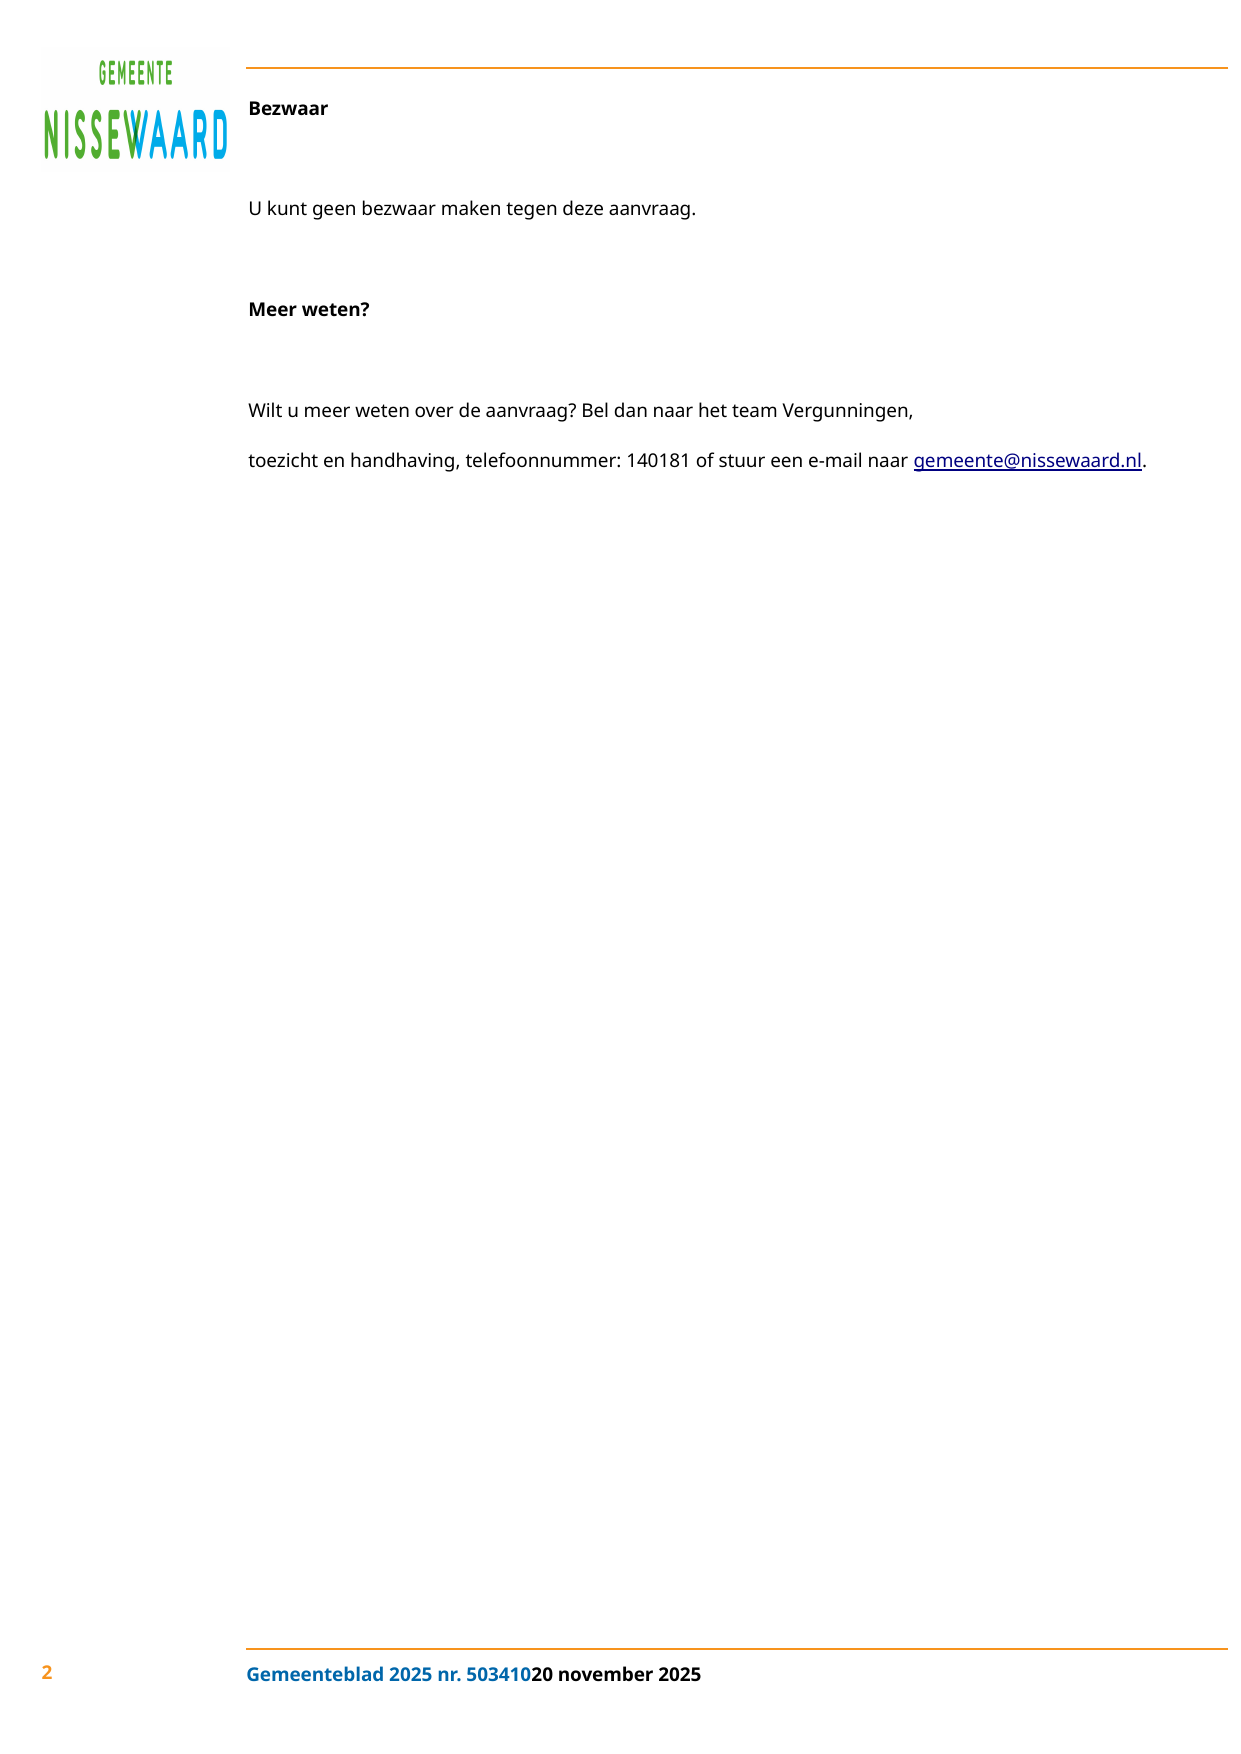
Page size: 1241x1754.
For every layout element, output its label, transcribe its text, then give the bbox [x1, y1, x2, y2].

picture [41, 47, 231, 172]
text Wilt u meer weten over de aanvraag? Bel dan naar het team Vergunningen, [248, 397, 1152, 423]
text U kunt geen bezwaar maken tegen deze aanvraag. [248, 196, 1152, 221]
text toezicht en handhaving, telefoonnummer: 140181 of stuur een e-mail naar gemeente@nissewaard.nl. [248, 448, 1152, 473]
text Meer weten? [248, 296, 1152, 322]
text Bezwaar [248, 95, 1152, 121]
